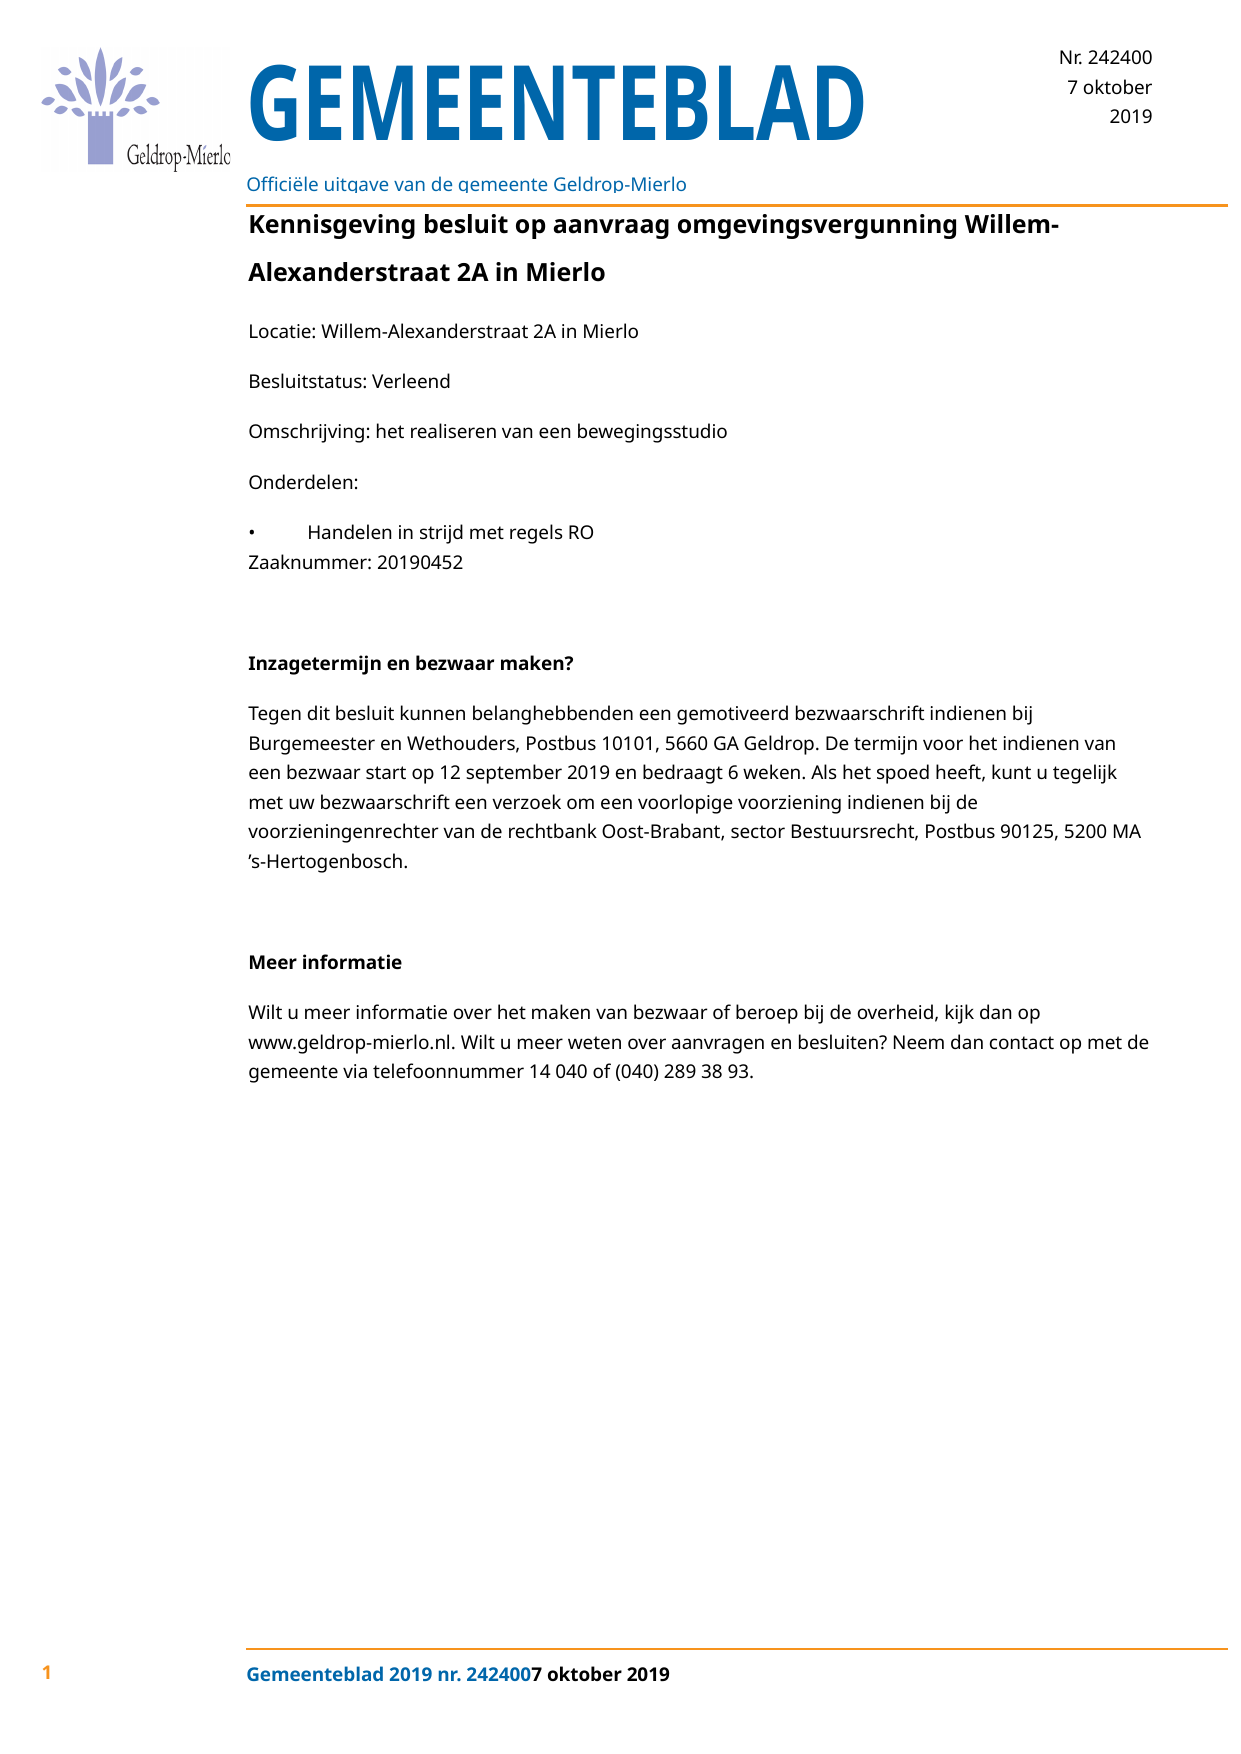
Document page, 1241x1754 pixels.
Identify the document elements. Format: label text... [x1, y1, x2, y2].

text Besluitstatus: Verleend [248, 368, 1152, 394]
text Zaaknummer: 20190452 [248, 549, 1152, 575]
text Wilt u meer informatie over het maken van bezwaar of beroep bij de overheid, kijk dan op www.geldrop-mierlo.nl. Wilt u meer weten over aanvragen en besluiten? Neem dan contact op met de gemeente via telefoonnummer 14 040 of (040) 289 38 93. [248, 999, 1152, 1084]
picture [41, 47, 231, 172]
text Kennisgeving besluit op aanvraag omgevingsvergunning Willem-Alexanderstraat 2A in Mierlo [248, 207, 1152, 288]
text Onderdelen: [248, 469, 1152, 495]
text Tegen dit besluit kunnen belanghebbenden een gemotiveerd bezwaarschrift indienen bij Burgemeester en Wethouders, Postbus 10101, 5660 GA Geldrop. De termijn voor het indienen van een bezwaar start op 12 september 2019 en bedraagt 6 weken. Als het spoed heeft, kunt u tegelijk met uw bezwaarschrift een verzoek om een voorlopige voorziening indienen bij de voorzieningenrechter van de rechtbank Oost-Brabant, sector Bestuursrecht, Postbus 90125, 5200 MA ’s-Hertogenbosch. [248, 700, 1152, 874]
text Meer informatie [248, 949, 1152, 975]
list Handelen in strijd met regels RO [248, 519, 1152, 545]
text Locatie: Willem-Alexanderstraat 2A in Mierlo [248, 318, 1152, 344]
text Inzagetermijn en bezwaar maken? [248, 650, 1152, 676]
text Omschrijving: het realiseren van een bewegingsstudio [248, 419, 1152, 444]
